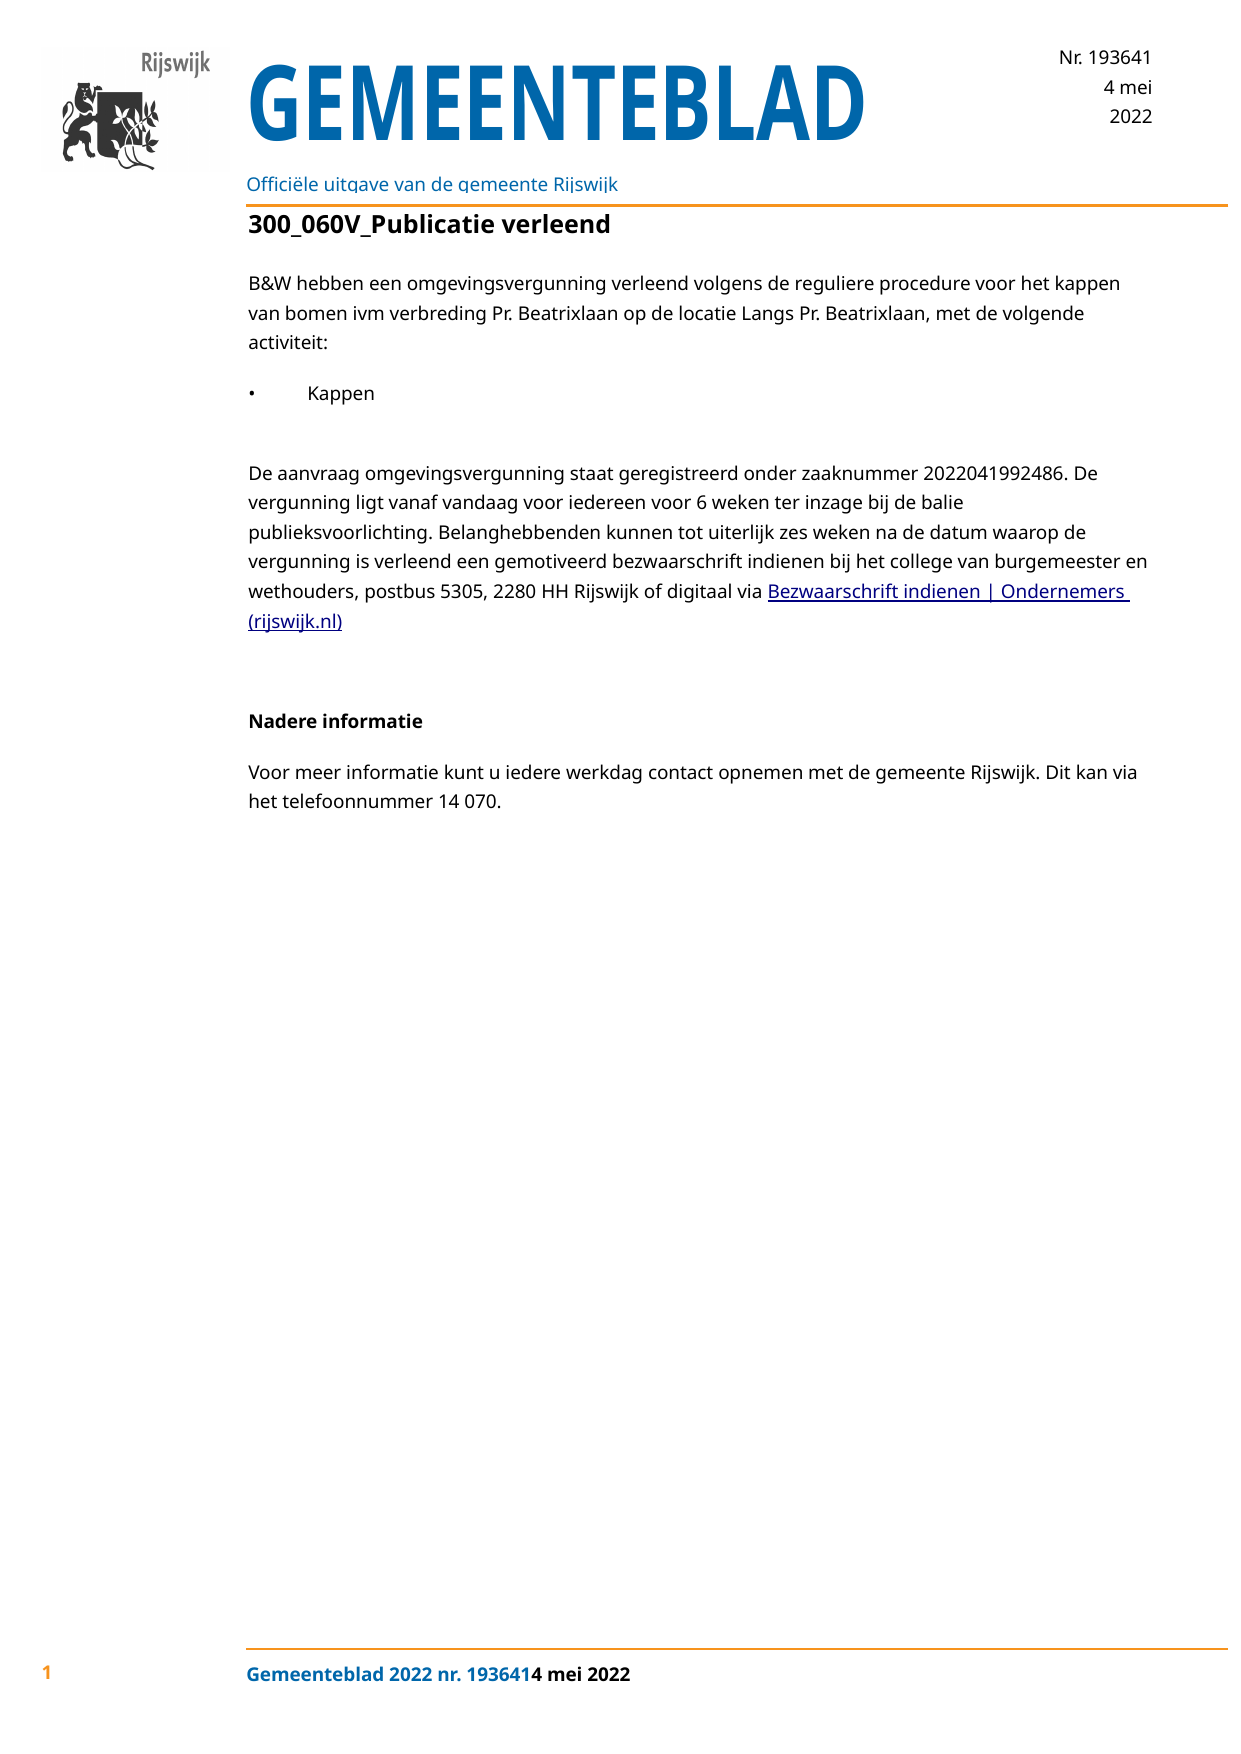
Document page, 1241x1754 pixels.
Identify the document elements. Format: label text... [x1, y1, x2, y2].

text Nadere informatie [248, 709, 1152, 734]
picture [41, 47, 231, 172]
text 300_060V_Publicatie verleend [248, 207, 1152, 241]
text De aanvraag omgevingsvergunning staat geregistreerd onder zaaknummer 2022041992486. De vergunning ligt vanaf vandaag voor iedereen voor 6 weken ter inzage bij de balie publieksvoorlichting. Belanghebbenden kunnen tot uiterlijk zes weken na de datum waarop de vergunning is verleend een gemotiveerd bezwaarschrift indienen bij het college van burgemeester en wethouders, postbus 5305, 2280 HH Rijswijk of digitaal via Bezwaarschrift indienen | Ondernemers (rijswijk.nl) [248, 460, 1152, 633]
list Kappen [248, 380, 1152, 406]
text B&W hebben een omgevingsvergunning verleend volgens de reguliere procedure voor het kappen van bomen ivm verbreding Pr. Beatrixlaan op de locatie Langs Pr. Beatrixlaan, met de volgende activiteit: [248, 270, 1152, 355]
text Voor meer informatie kunt u iedere werkdag contact opnemen met de gemeente Rijswijk. Dit kan via het telefoonnummer 14 070. [248, 759, 1152, 814]
